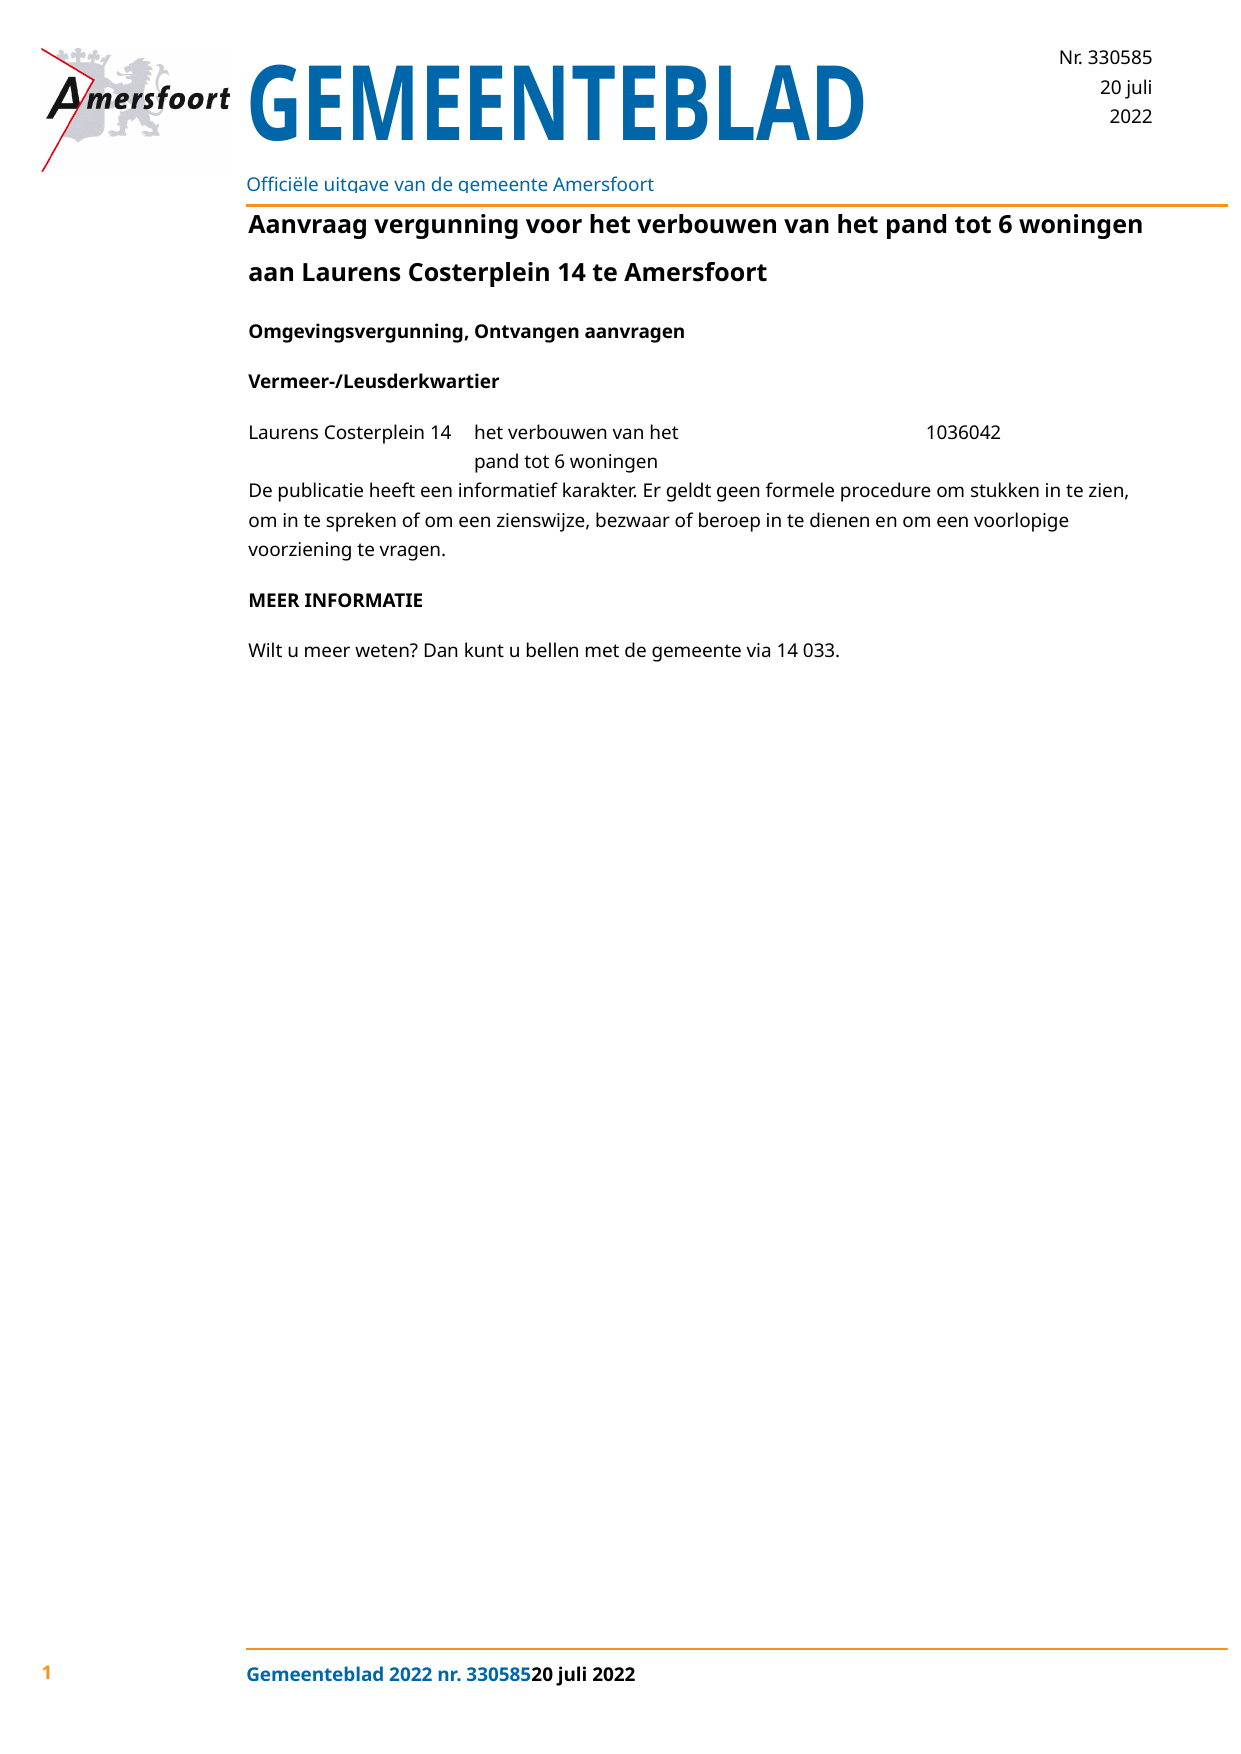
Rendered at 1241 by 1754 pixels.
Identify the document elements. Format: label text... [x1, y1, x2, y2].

table_header Laurens Costerplein 14 [248, 419, 474, 474]
text MEER INFORMATIE [248, 587, 1152, 613]
text De publicatie heeft een informatief karakter. Er geldt geen formele procedure om stukken in te zien, om in te spreken of om een zienswijze, bezwaar of beroep in te dienen en om een voorlopige voorziening te vragen. [248, 477, 1152, 562]
table_header 1036042 [926, 419, 1152, 474]
table_header het verbouwen van het pand tot 6 woningen [474, 419, 700, 474]
text Aanvraag vergunning voor het verbouwen van het pand tot 6 woningen aan Laurens Costerplein 14 te Amersfoort [248, 207, 1152, 288]
text Vermeer-/Leusderkwartier [248, 368, 1152, 394]
text Omgevingsvergunning, Ontvangen aanvragen [248, 318, 1152, 344]
table_header [700, 419, 926, 474]
picture [41, 47, 231, 172]
text Wilt u meer weten? Dan kunt u bellen met de gemeente via 14 033. [248, 637, 1152, 663]
